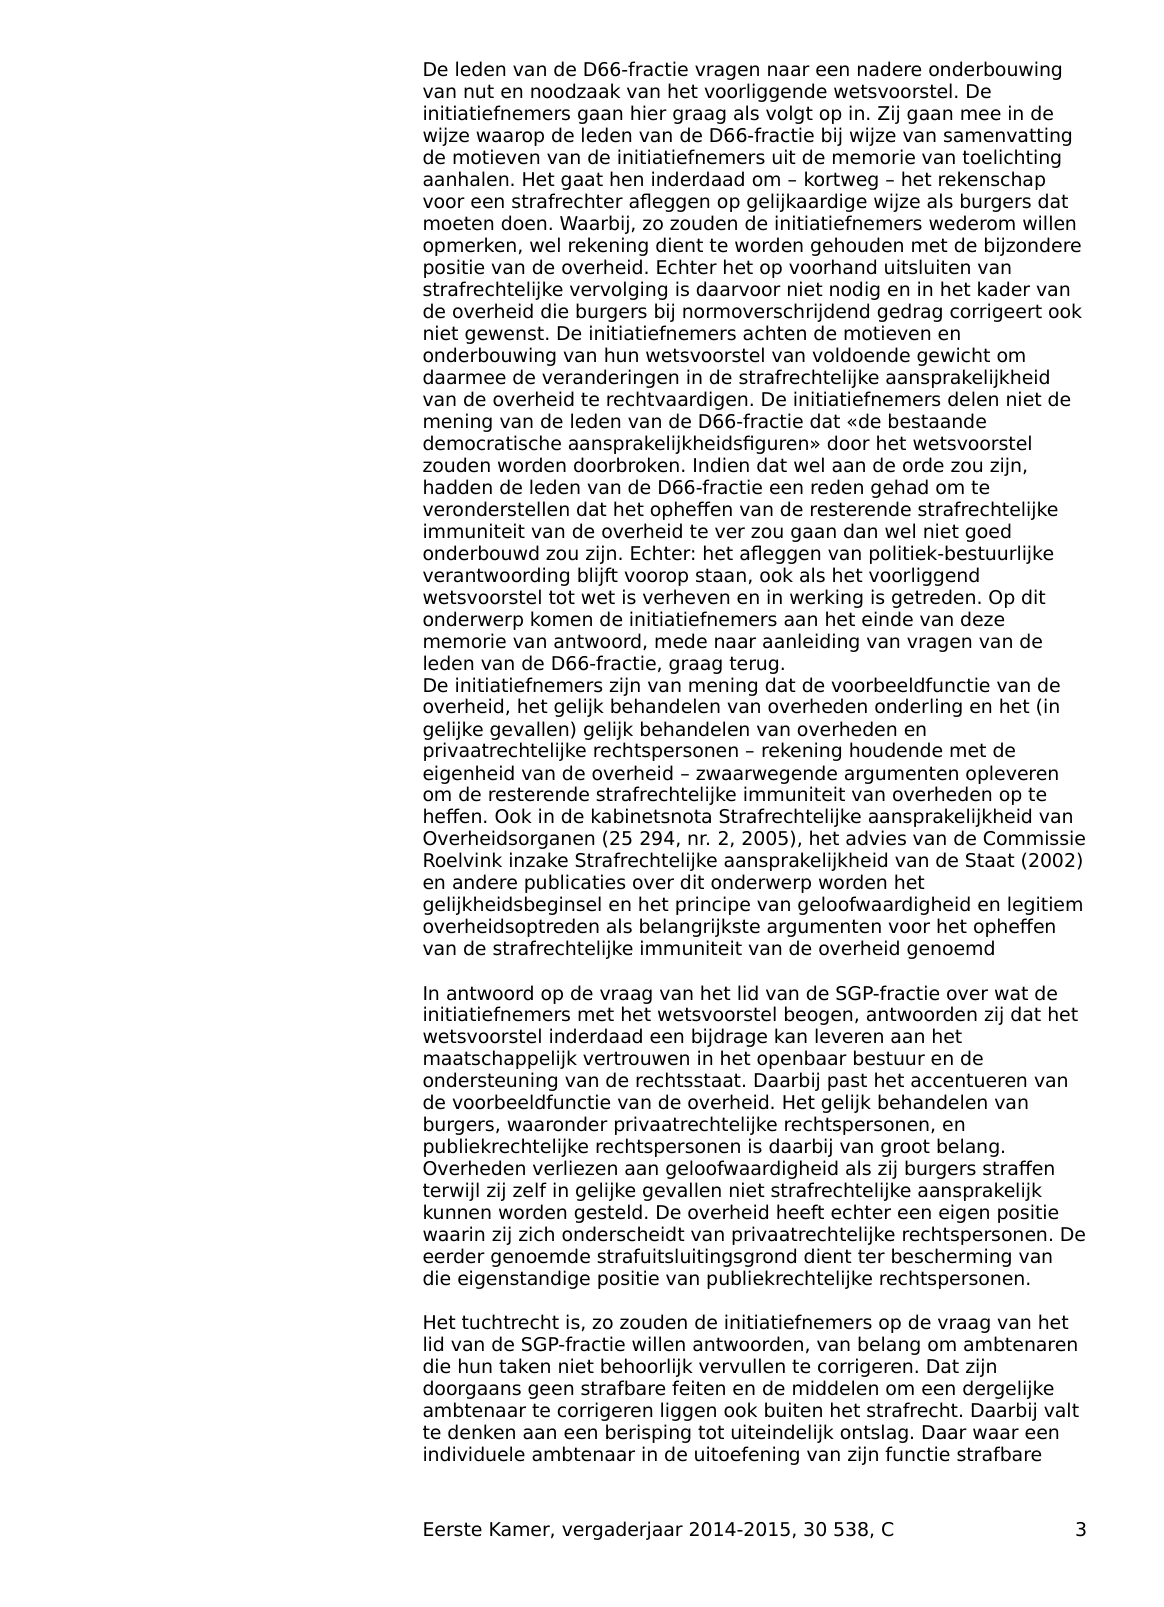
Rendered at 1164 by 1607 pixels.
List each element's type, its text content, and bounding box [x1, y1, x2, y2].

text Het tuchtrecht is, zo zouden de initiatiefnemers op de vraag van het lid van de SGP-fractie willen antwoorden, van belang om ambtenaren die hun taken niet behoorlijk vervullen te corrigeren. Dat zijn doorgaans geen strafbare feiten en de middelen om een dergelijke ambtenaar te corrigeren liggen ook buiten het strafrecht. Daarbij valt te denken aan een berisping tot uiteindelijk ontslag. Daar waar een individuele ambtenaar in de uitoefening van zijn functie strafbare [422, 1312, 1087, 1466]
text De initiatiefnemers zijn van mening dat de voorbeeldfunctie van de overheid, het gelijk behandelen van overheden onderling en het (in gelijke gevallen) gelijk behandelen van overheden en privaatrechtelijke rechtspersonen – rekening houdende met de eigenheid van de overheid – zwaarwegende argumenten opleveren om de resterende strafrechtelijke immuniteit van overheden op te heffen. Ook in de kabinetsnota Strafrechtelijke aansprakelijkheid van Overheidsorganen (25 294, nr. 2, 2005), het advies van de Commissie Roelvink inzake Strafrechtelijke aansprakelijkheid van de Staat (2002) en andere publicaties over dit onderwerp worden het gelijkheidsbeginsel en het principe van geloofwaardigheid en legitiem overheidsoptreden als belangrijkste argumenten voor het opheffen van de strafrechtelijke immuniteit van de overheid genoemd [422, 674, 1087, 960]
text De leden van de D66-fractie vragen naar een nadere onderbouwing van nut en noodzaak van het voorliggende wetsvoorstel. De initiatiefnemers gaan hier graag als volgt op in. Zij gaan mee in de wijze waarop de leden van de D66-fractie bij wijze van samenvatting de motieven van de initiatiefnemers uit de memorie van toelichting aanhalen. Het gaat hen inderdaad om – kortweg – het rekenschap voor een strafrechter afleggen op gelijkaardige wijze als burgers dat moeten doen. Waarbij, zo zouden de initiatiefnemers wederom willen opmerken, wel rekening dient te worden gehouden met de bijzondere positie van de overheid. Echter het op voorhand uitsluiten van strafrechtelijke vervolging is daarvoor niet nodig en in het kader van de overheid die burgers bij normoverschrijdend gedrag corrigeert ook niet gewenst. De initiatiefnemers achten de motieven en onderbouwing van hun wetsvoorstel van voldoende gewicht om daarmee de veranderingen in de strafrechtelijke aansprakelijkheid van de overheid te rechtvaardigen. De initiatiefnemers delen niet de mening van de leden van de D66-fractie dat «de bestaande democratische aansprakelijkheidsfiguren» door het wetsvoorstel zouden worden doorbroken. Indien dat wel aan de orde zou zijn, hadden de leden van de D66-fractie een reden gehad om te veronderstellen dat het opheffen van de resterende strafrechtelijke immuniteit van de overheid te ver zou gaan dan wel niet goed onderbouwd zou zijn. Echter: het afleggen van politiek-bestuurlijke verantwoording blijft voorop staan, ook als het voorliggend wetsvoorstel tot wet is verheven en in werking is getreden. Op dit onderwerp komen de initiatiefnemers aan het einde van deze memorie van antwoord, mede naar aanleiding van vragen van de leden van de D66-fractie, graag terug. [422, 59, 1087, 674]
text In antwoord op de vraag van het lid van de SGP-fractie over wat de initiatiefnemers met het wetsvoorstel beogen, antwoorden zij dat het wetsvoorstel inderdaad een bijdrage kan leveren aan het maatschappelijk vertrouwen in het openbaar bestuur en de ondersteuning van de rechtsstaat. Daarbij past het accentueren van de voorbeeldfunctie van de overheid. Het gelijk behandelen van burgers, waaronder privaatrechtelijke rechtspersonen, en publiekrechtelijke rechtspersonen is daarbij van groot belang. Overheden verliezen aan geloofwaardigheid als zij burgers straffen terwijl zij zelf in gelijke gevallen niet strafrechtelijke aansprakelijk kunnen worden gesteld. De overheid heeft echter een eigen positie waarin zij zich onderscheidt van privaatrechtelijke rechtspersonen. De eerder genoemde strafuitsluitingsgrond dient ter bescherming van die eigenstandige positie van publiekrechtelijke rechtspersonen. [422, 982, 1087, 1290]
